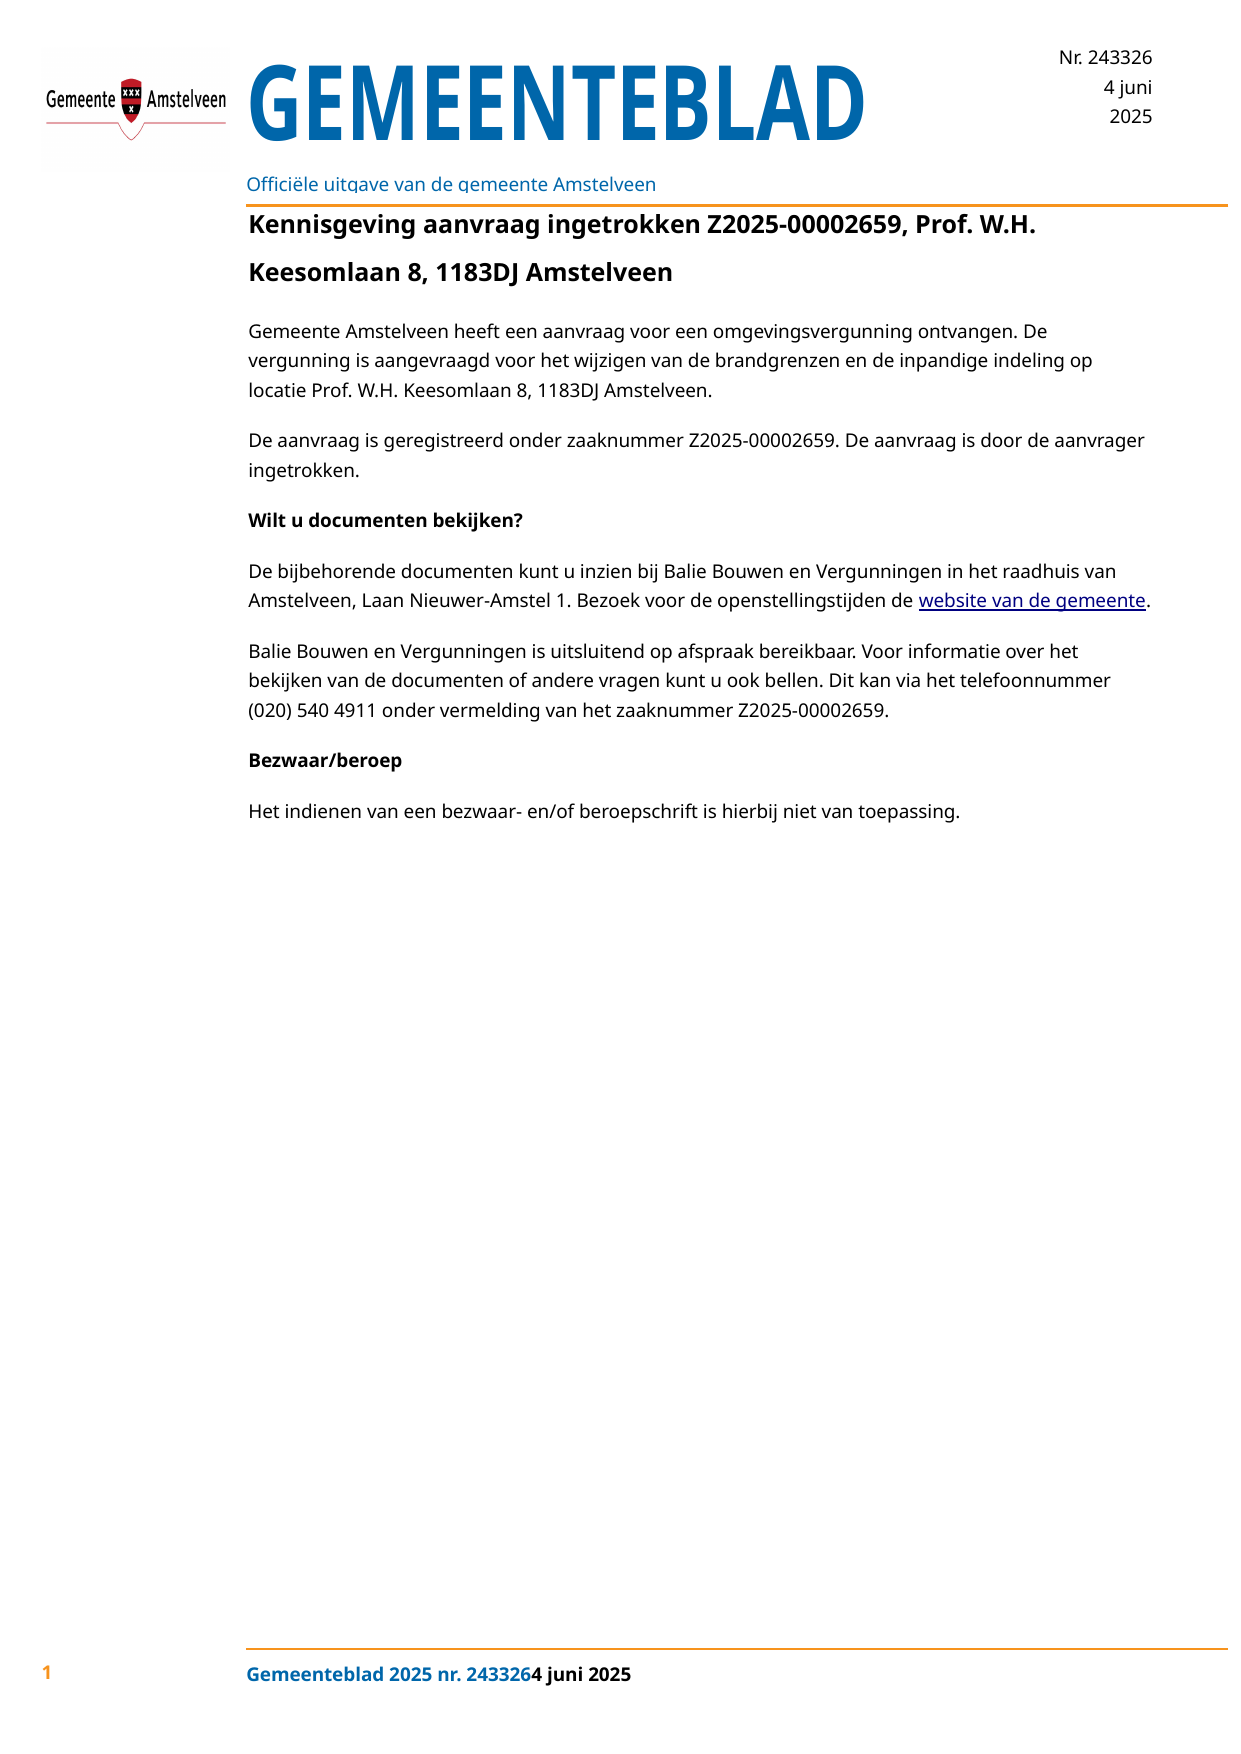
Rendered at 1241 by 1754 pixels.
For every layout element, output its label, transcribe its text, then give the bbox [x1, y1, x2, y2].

text Gemeente Amstelveen heeft een aanvraag voor een omgevingsvergunning ontvangen. De vergunning is aangevraagd voor het wijzigen van de brandgrenzen en de inpandige indeling op locatie Prof. W.H. Keesomlaan 8, 1183DJ Amstelveen. [248, 318, 1152, 403]
text Kennisgeving aanvraag ingetrokken Z2025-00002659, Prof. W.H. Keesomlaan 8, 1183DJ Amstelveen [248, 207, 1152, 288]
text Bezwaar/beroep [248, 747, 1152, 773]
text Wilt u documenten bekijken? [248, 507, 1152, 533]
text De bijbehorende documenten kunt u inzien bij Balie Bouwen en Vergunningen in het raadhuis van Amstelveen, Laan Nieuwer-Amstel 1. Bezoek voor de openstellingstijden de website van de gemeente. [248, 558, 1152, 613]
text Balie Bouwen en Vergunningen is uitsluitend op afspraak bereikbaar. Voor informatie over het bekijken van de documenten of andere vragen kunt u ook bellen. Dit kan via het telefoonnummer (020) 540 4911 onder vermelding van het zaaknummer Z2025-00002659. [248, 638, 1152, 723]
text De aanvraag is geregistreerd onder zaaknummer Z2025-00002659. De aanvraag is door de aanvrager ingetrokken. [248, 427, 1152, 483]
picture [41, 47, 231, 172]
text Het indienen van een bezwaar- en/of beroepschrift is hierbij niet van toepassing. [248, 798, 1152, 824]
